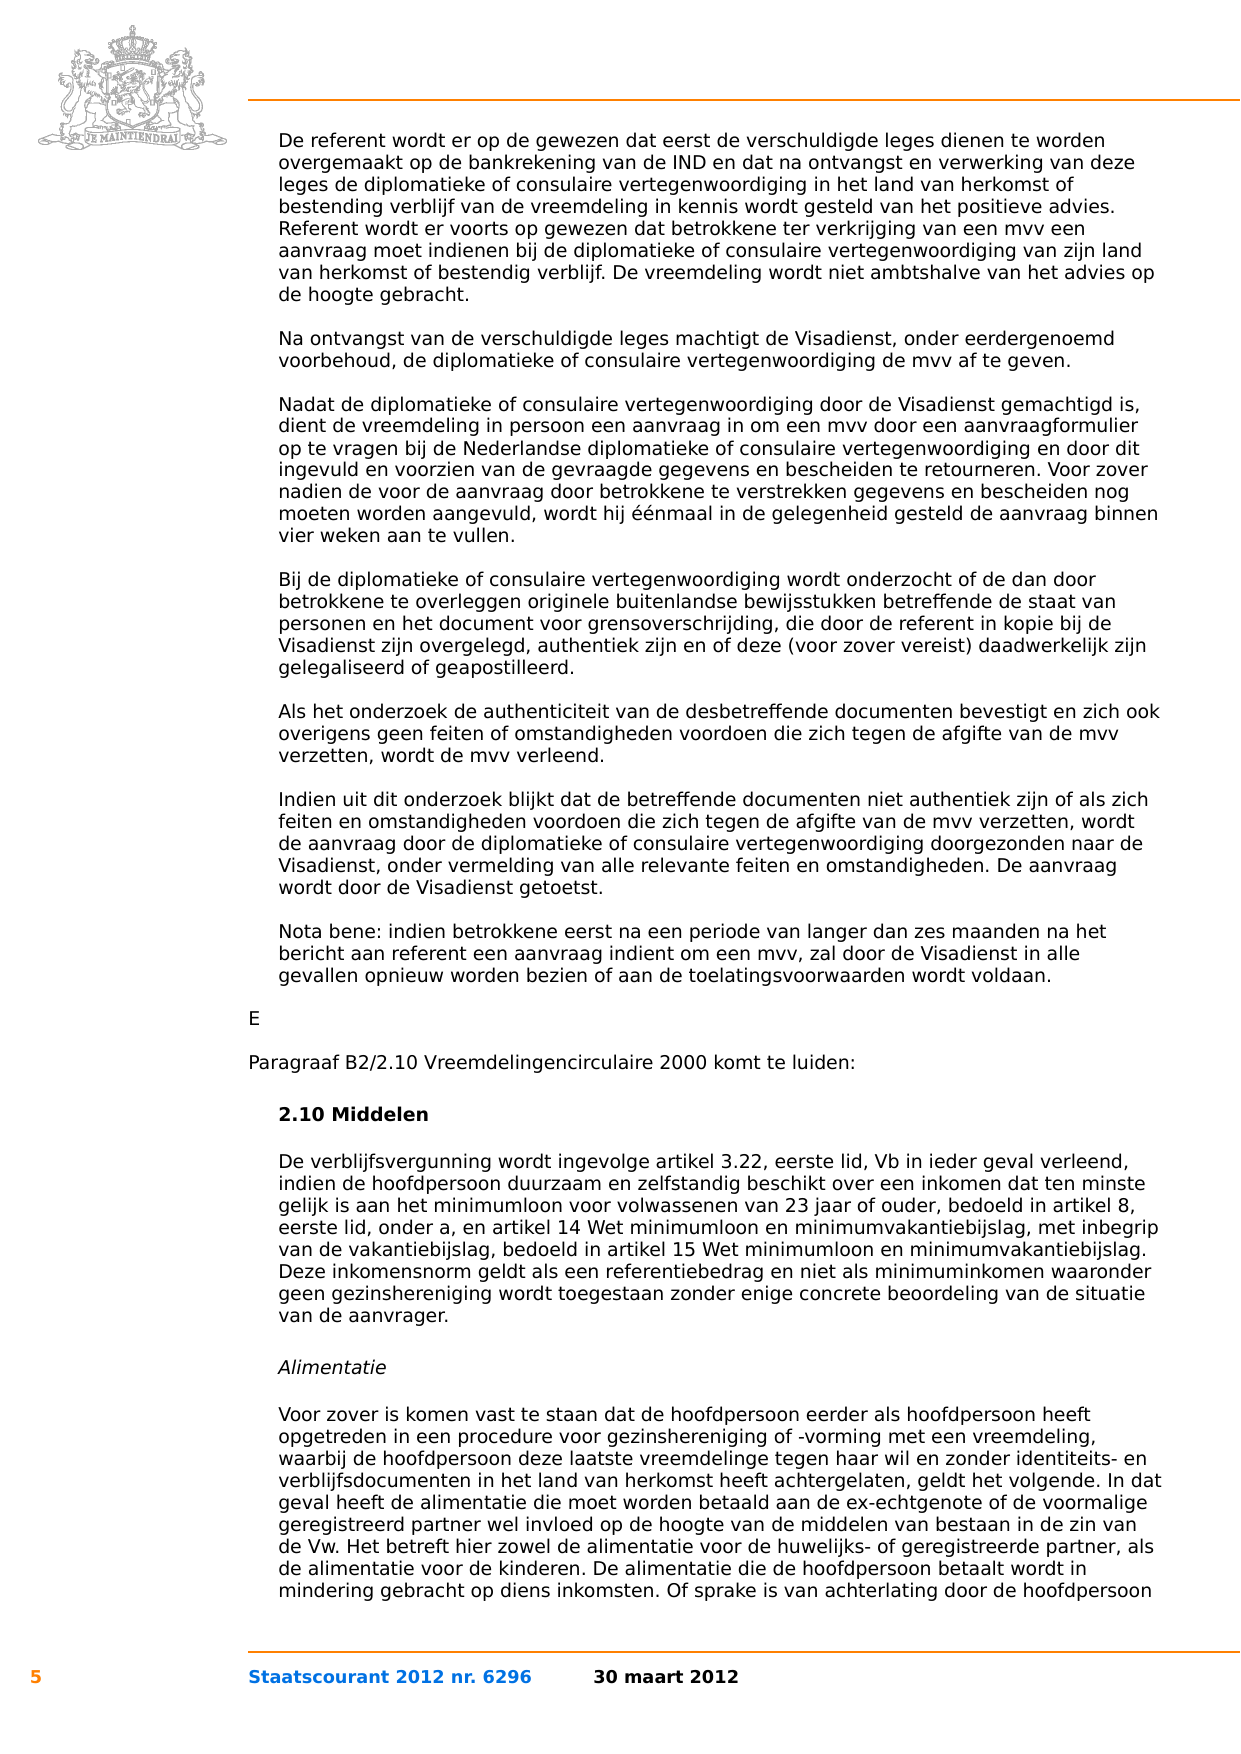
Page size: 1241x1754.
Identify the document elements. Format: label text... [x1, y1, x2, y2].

text Nadat de diplomatieke of consulaire vertegenwoordiging door de Visadienst gemachtigd is, dient de vreemdeling in persoon een aanvraag in om een mvv door een aanvraagformulier op te vragen bij de Nederlandse diplomatieke of consulaire vertegenwoordiging en door dit ingevuld en voorzien van de gevraagde gegevens en bescheiden te retourneren. Voor zover nadien de voor de aanvraag door betrokkene te verstrekken gegevens en bescheiden nog moeten worden aangevuld, wordt hij éénmaal in de gelegenheid gesteld de aanvraag binnen vier weken aan te vullen. [278, 393, 1163, 547]
text Referent wordt er voorts op gewezen dat betrokkene ter verkrijging van een mvv een aanvraag moet indienen bij de diplomatieke of consulaire vertegenwoordiging van zijn land van herkomst of bestendig verblijf. De vreemdeling wordt niet ambtshalve van het advies op de hoogte gebracht. [278, 218, 1163, 306]
text E [248, 1008, 1163, 1030]
text De referent wordt er op de gewezen dat eerst de verschuldigde leges dienen te worden overgemaakt op de bankrekening van de IND en dat na ontvangst en verwerking van deze leges de diplomatieke of consulaire vertegenwoordiging in het land van herkomst of bestending verblijf van de vreemdeling in kennis wordt gesteld van het positieve advies. [278, 130, 1163, 218]
text Als het onderzoek de authenticiteit van de desbetreffende documenten bevestigt en zich ook overigens geen feiten of omstandigheden voordoen die zich tegen de afgifte van de mvv verzetten, wordt de mvv verleend. [278, 701, 1163, 767]
text Nota bene: indien betrokkene eerst na een periode van langer dan zes maanden na het bericht aan referent een aanvraag indient om een mvv, zal door de Visadienst in alle gevallen opnieuw worden bezien of aan de toelatingsvoorwaarden wordt voldaan. [278, 921, 1163, 986]
text Paragraaf B2/2.10 Vreemdelingencirculaire 2000 komt te luiden: [248, 1052, 1163, 1074]
subtitle Alimentatie [278, 1357, 1163, 1379]
text Deze inkomensnorm geldt als een referentiebedrag en niet als minimuminkomen waaronder geen gezinshereniging wordt toegestaan zonder enige concrete beoordeling van de situatie van de aanvrager. [278, 1261, 1163, 1327]
text Indien uit dit onderzoek blijkt dat de betreffende documenten niet authentiek zijn of als zich feiten en omstandigheden voordoen die zich tegen de afgifte van de mvv verzetten, wordt de aanvraag door de diplomatieke of consulaire vertegenwoordiging doorgezonden naar de Visadienst, onder vermelding van alle relevante feiten en omstandigheden. De aanvraag wordt door de Visadienst getoetst. [278, 789, 1163, 899]
text Bij de diplomatieke of consulaire vertegenwoordiging wordt onderzocht of de dan door betrokkene te overleggen originele buitenlandse bewijsstukken betreffende de staat van personen en het document voor grensoverschrijding, die door de referent in kopie bij de Visadienst zijn overgelegd, authentiek zijn en of deze (voor zover vereist) daadwerkelijk zijn gelegaliseerd of geapostilleerd. [278, 569, 1163, 679]
text Voor zover is komen vast te staan dat de hoofdpersoon eerder als hoofdpersoon heeft opgetreden in een procedure voor gezinshereniging of -vorming met een vreemdeling, waarbij de hoofdpersoon deze laatste vreemdelinge tegen haar wil en zonder identiteits- en verblijfsdocumenten in het land van herkomst heeft achtergelaten, geldt het volgende. In dat geval heeft de alimentatie die moet worden betaald aan de ex-echtgenote of de voormalige geregistreerd partner wel invloed op de hoogte van de middelen van bestaan in de zin van de Vw. Het betreft hier zowel de alimentatie voor de huwelijks- of geregistreerde partner, als de alimentatie voor de kinderen. De alimentatie die de hoofdpersoon betaalt wordt in mindering gebracht op diens inkomsten. Of sprake is van achterlating door de hoofdpersoon [278, 1404, 1163, 1602]
text Na ontvangst van de verschuldigde leges machtigt de Visadienst, onder eerdergenoemd voorbehoud, de diplomatieke of consulaire vertegenwoordiging de mvv af te geven. [278, 328, 1163, 372]
text De verblijfsvergunning wordt ingevolge artikel 3.22, eerste lid, Vb in ieder geval verleend, indien de hoofdpersoon duurzaam en zelfstandig beschikt over een inkomen dat ten minste gelijk is aan het minimumloon voor volwassenen van 23 jaar of ouder, bedoeld in artikel 8, eerste lid, onder a, en artikel 14 Wet minimumloon en minimumvakantiebijslag, met inbegrip van de vakantiebijslag, bedoeld in artikel 15 Wet minimumloon en minimumvakantiebijslag. [278, 1151, 1163, 1261]
subtitle 2.10 Middelen [278, 1104, 1163, 1126]
picture [38, 25, 227, 150]
